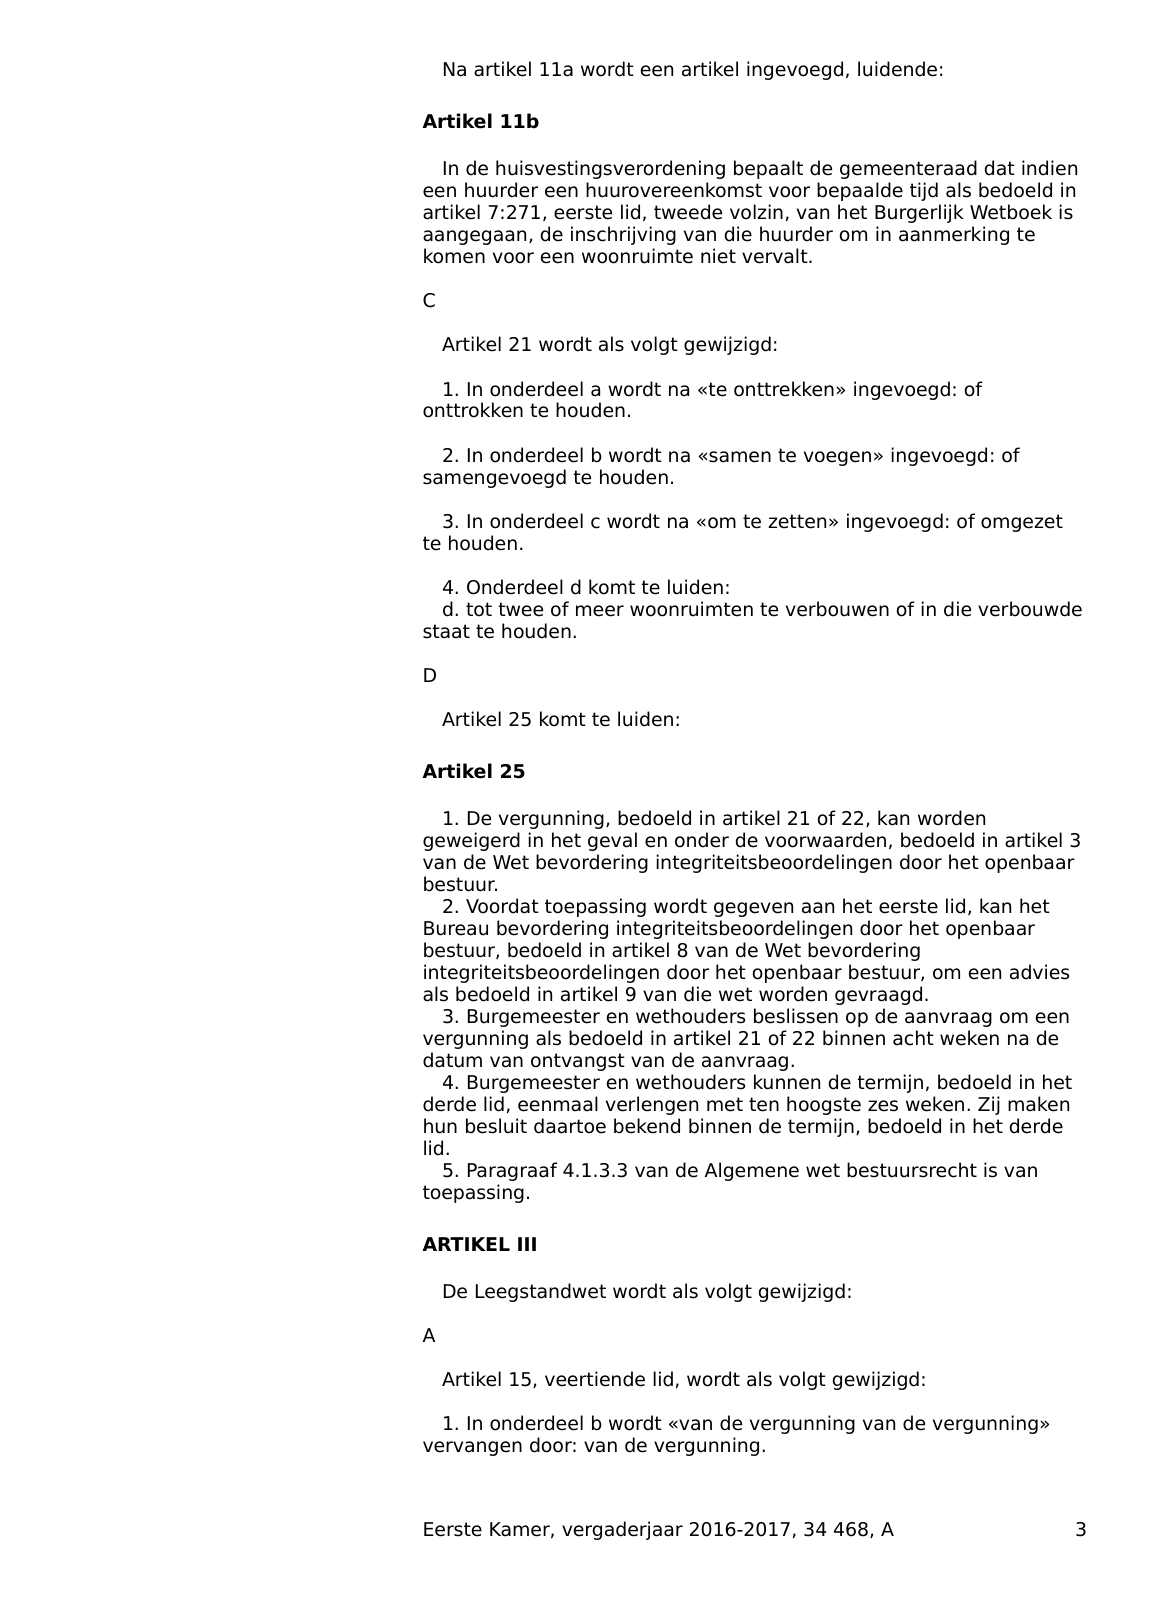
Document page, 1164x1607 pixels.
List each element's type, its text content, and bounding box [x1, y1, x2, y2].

subtitle Artikel 11b [422, 111, 1087, 133]
subtitle ARTIKEL III [422, 1234, 1087, 1256]
text 3. Burgemeester en wethouders beslissen op de aanvraag om een vergunning als bedoeld in artikel 21 of 22 binnen acht weken na de datum van ontvangst van de aanvraag. [422, 1006, 1087, 1072]
text Na artikel 11a wordt een artikel ingevoegd, luidende: [422, 59, 1087, 81]
text d. tot twee of meer woonruimten te verbouwen of in die verbouwde staat te houden. [422, 599, 1087, 643]
text 3. In onderdeel c wordt na «om te zetten» ingevoegd: of omgezet te houden. [422, 511, 1087, 555]
text Artikel 15, veertiende lid, wordt als volgt gewijzigd: [422, 1369, 1087, 1391]
text 4. Burgemeester en wethouders kunnen de termijn, bedoeld in het derde lid, eenmaal verlengen met ten hoogste zes weken. Zij maken hun besluit daartoe bekend binnen de termijn, bedoeld in het derde lid. [422, 1072, 1087, 1160]
text C [422, 290, 1087, 312]
text De Leegstandwet wordt als volgt gewijzigd: [422, 1281, 1087, 1303]
text D [422, 665, 1087, 687]
text Artikel 21 wordt als volgt gewijzigd: [422, 334, 1087, 356]
text 1. De vergunning, bedoeld in artikel 21 of 22, kan worden geweigerd in het geval en onder de voorwaarden, bedoeld in artikel 3 van de Wet bevordering integriteitsbeoordelingen door het openbaar bestuur. [422, 808, 1087, 896]
text 1. In onderdeel b wordt «van de vergunning van de vergunning» vervangen door: van de vergunning. [422, 1413, 1087, 1457]
text 2. In onderdeel b wordt na «samen te voegen» ingevoegd: of samengevoegd te houden. [422, 444, 1087, 488]
text In de huisvestingsverordening bepaalt de gemeenteraad dat indien een huurder een huurovereenkomst voor bepaalde tijd als bedoeld in artikel 7:271, eerste lid, tweede volzin, van het Burgerlijk Wetboek is aangegaan, de inschrijving van die huurder om in aanmerking te komen voor een woonruimte niet vervalt. [422, 158, 1087, 268]
text 5. Paragraaf 4.1.3.3 van de Algemene wet bestuursrecht is van toepassing. [422, 1160, 1087, 1204]
text A [422, 1325, 1087, 1347]
text 4. Onderdeel d komt te luiden: [422, 577, 1087, 599]
text 1. In onderdeel a wordt na «te onttrekken» ingevoegd: of onttrokken te houden. [422, 378, 1087, 422]
text 2. Voordat toepassing wordt gegeven aan het eerste lid, kan het Bureau bevordering integriteitsbeoordelingen door het openbaar bestuur, bedoeld in artikel 8 van de Wet bevordering integriteitsbeoordelingen door het openbaar bestuur, om een advies als bedoeld in artikel 9 van die wet worden gevraagd. [422, 896, 1087, 1006]
text Artikel 25 komt te luiden: [422, 709, 1087, 731]
subtitle Artikel 25 [422, 761, 1087, 783]
